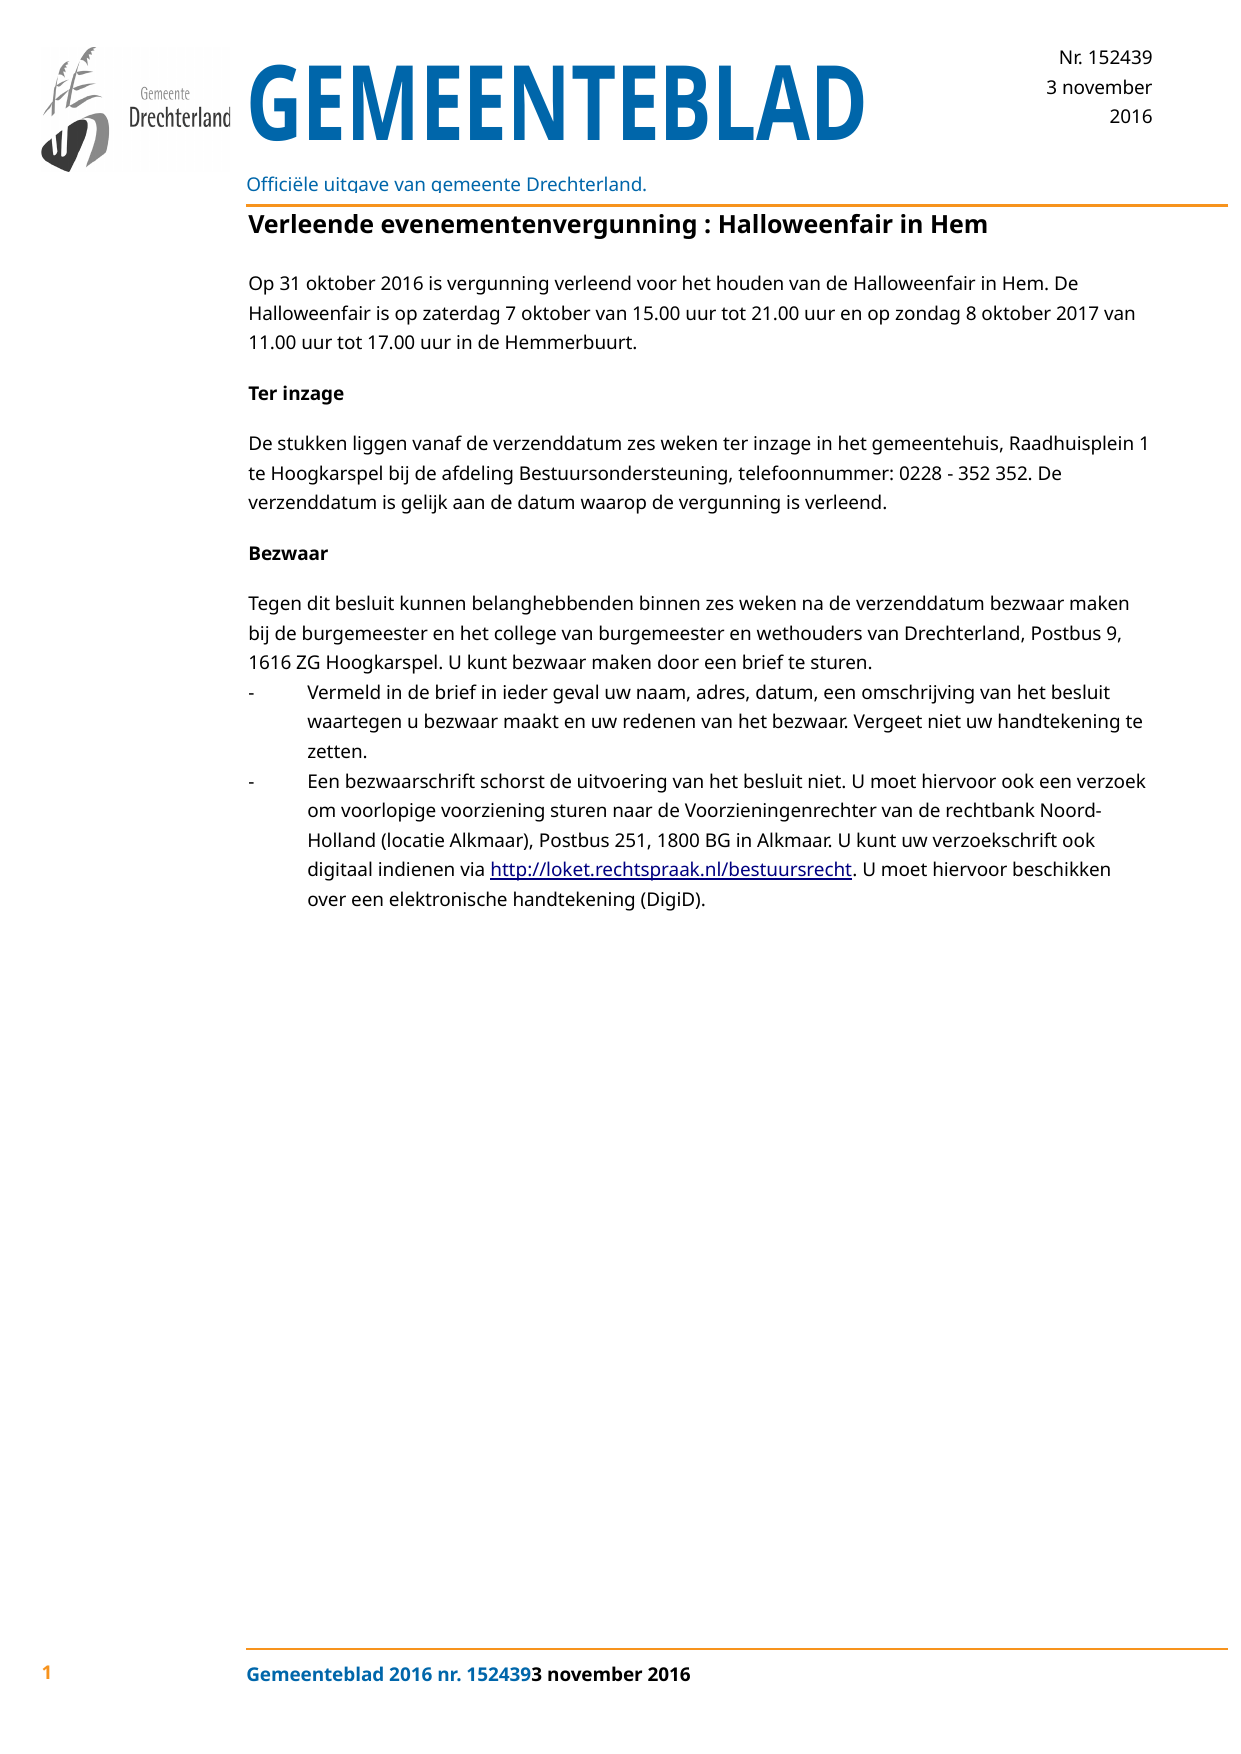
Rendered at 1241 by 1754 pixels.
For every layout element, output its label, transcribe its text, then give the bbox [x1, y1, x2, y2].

text Bezwaar [248, 540, 1152, 566]
text Tegen dit besluit kunnen belanghebbenden binnen zes weken na de verzenddatum bezwaar maken bij de burgemeester en het college van burgemeester en wethouders van Drechterland, Postbus 9, 1616 ZG Hoogkarspel. U kunt bezwaar maken door een brief te sturen. [248, 590, 1152, 675]
text Ter inzage [248, 380, 1152, 406]
picture [41, 47, 231, 172]
list Vermeld in de brief in ieder geval uw naam, adres, datum, een omschrijving van het besluit waartegen u bezwaar maakt en uw redenen van het bezwaar. Vergeet niet uw handtekening te zetten. [248, 679, 1152, 764]
text Verleende evenementenvergunning : Halloweenfair in Hem [248, 207, 1152, 241]
list Een bezwaarschrift schorst de uitvoering van het besluit niet. U moet hiervoor ook een verzoek om voorlopige voorziening sturen naar de Voorzieningenrechter van de rechtbank Noord-Holland (locatie Alkmaar), Postbus 251, 1800 BG in Alkmaar. U kunt uw verzoekschrift ook digitaal indienen via http://loket.rechtspraak.nl/bestuursrecht. U moet hiervoor beschikken over een elektronische handtekening (DigiD). [248, 768, 1152, 912]
text De stukken liggen vanaf de verzenddatum zes weken ter inzage in het gemeentehuis, Raadhuisplein 1 te Hoogkarspel bij de afdeling Bestuursondersteuning, telefoonnummer: 0228 - 352 352. De verzenddatum is gelijk aan de datum waarop de vergunning is verleend. [248, 430, 1152, 515]
text Op 31 oktober 2016 is vergunning verleend voor het houden van de Halloweenfair in Hem. De Halloweenfair is op zaterdag 7 oktober van 15.00 uur tot 21.00 uur en op zondag 8 oktober 2017 van 11.00 uur tot 17.00 uur in de Hemmerbuurt. [248, 270, 1152, 355]
